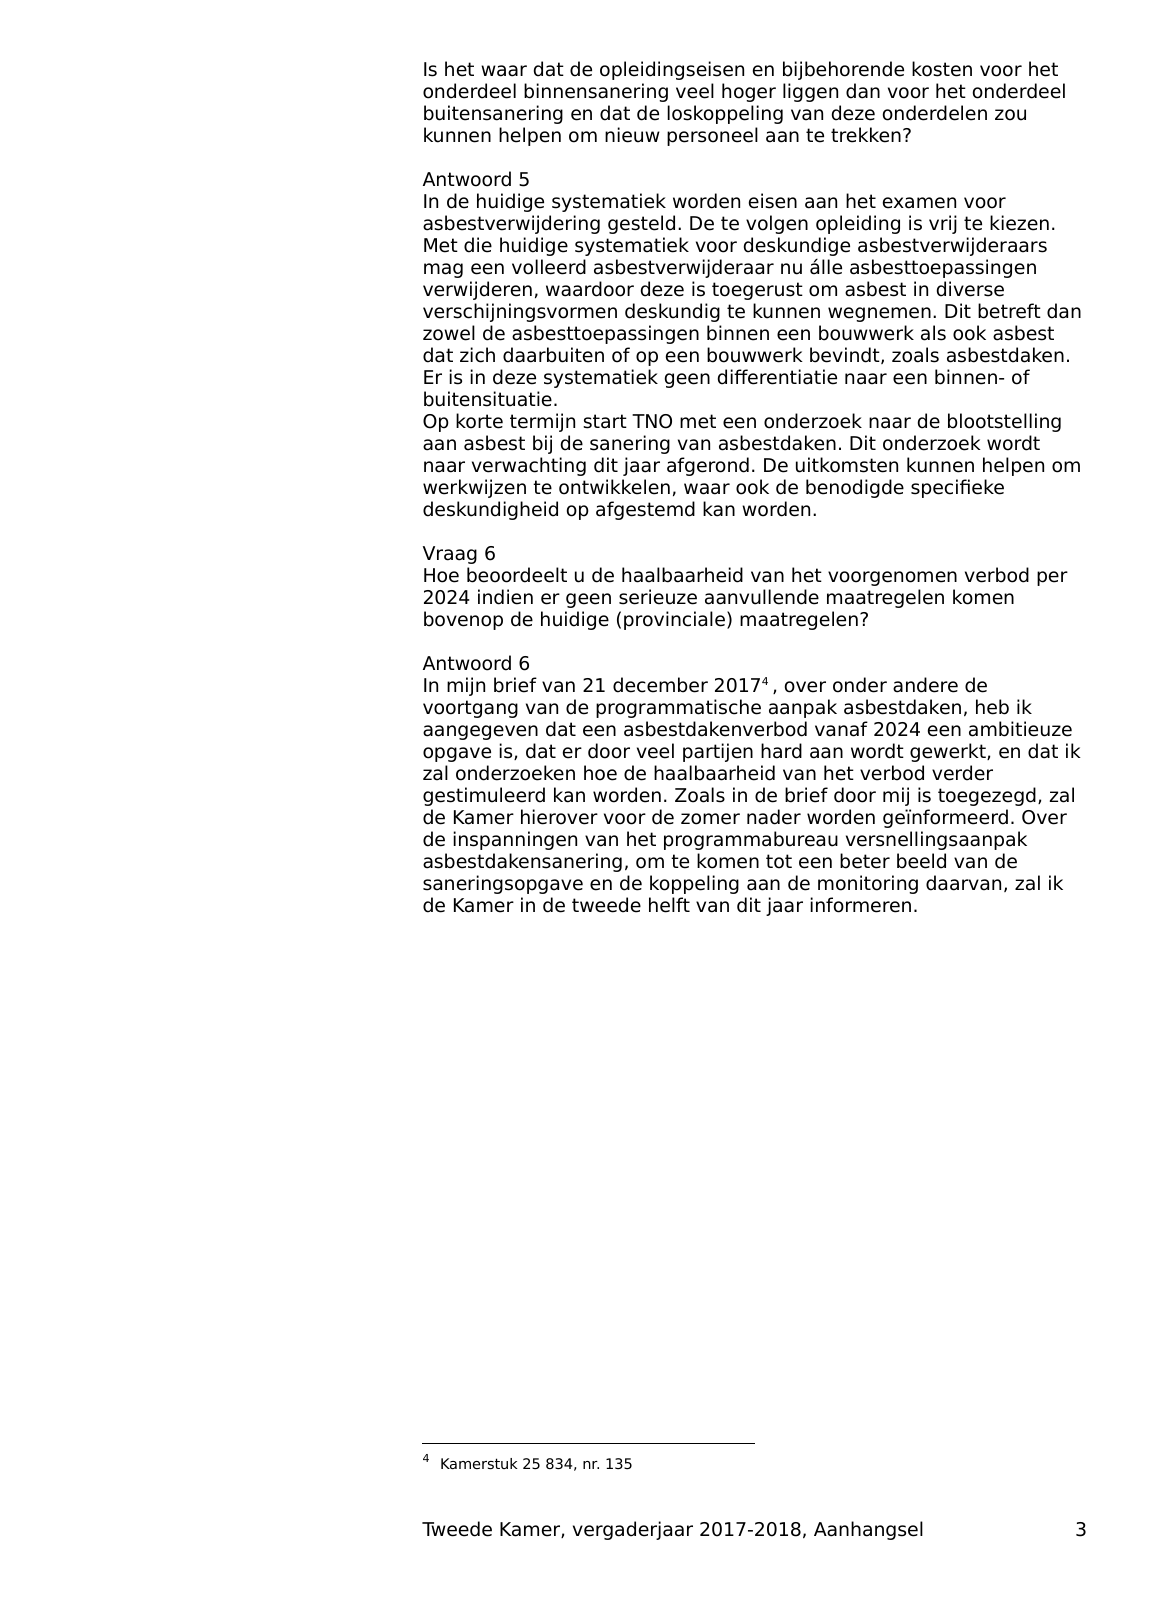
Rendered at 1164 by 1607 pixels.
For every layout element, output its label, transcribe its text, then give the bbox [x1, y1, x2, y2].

text In mijn brief van 21 december 2017, over onder andere de voortgang van de programmatische aanpak asbestdaken, heb ik aangegeven dat een asbestdakenverbod vanaf 2024 een ambitieuze opgave is, dat er door veel partijen hard aan wordt gewerkt, en dat ik zal onderzoeken hoe de haalbaarheid van het verbod verder gestimuleerd kan worden. Zoals in de brief door mij is toegezegd, zal de Kamer hierover voor de zomer nader worden geïnformeerd. Over de inspanningen van het programmabureau versnellingsaanpak asbestdakensanering, om te komen tot een beter beeld van de saneringsopgave en de koppeling aan de monitoring daarvan, zal ik de Kamer in de tweede helft van dit jaar informeren. [422, 675, 1087, 917]
text In de huidige systematiek worden eisen aan het examen voor asbestverwijdering gesteld. De te volgen opleiding is vrij te kiezen. Met die huidige systematiek voor deskundige asbestverwijderaars mag een volleerd asbestverwijderaar nu álle asbesttoepassingen verwijderen, waardoor deze is toegerust om asbest in diverse verschijningsvormen deskundig te kunnen wegnemen. Dit betreft dan zowel de asbesttoepassingen binnen een bouwwerk als ook asbest dat zich daarbuiten of op een bouwwerk bevindt, zoals asbestdaken. Er is in deze systematiek geen differentiatie naar een binnen- of buitensituatie. [422, 191, 1087, 411]
text Antwoord 6 [422, 653, 1087, 675]
text Vraag 6 [422, 543, 1087, 565]
text Antwoord 5 [422, 169, 1087, 191]
text Kamerstuk 25 834, nr. 135 [422, 1452, 1087, 1474]
text Is het waar dat de opleidingseisen en bijbehorende kosten voor het onderdeel binnensanering veel hoger liggen dan voor het onderdeel buitensanering en dat de loskoppeling van deze onderdelen zou kunnen helpen om nieuw personeel aan te trekken? [422, 59, 1087, 147]
text Hoe beoordeelt u de haalbaarheid van het voorgenomen verbod per 2024 indien er geen serieuze aanvullende maatregelen komen bovenop de huidige (provinciale) maatregelen? [422, 565, 1087, 631]
text Op korte termijn start TNO met een onderzoek naar de blootstelling aan asbest bij de sanering van asbestdaken. Dit onderzoek wordt naar verwachting dit jaar afgerond. De uitkomsten kunnen helpen om werkwijzen te ontwikkelen, waar ook de benodigde specifieke deskundigheid op afgestemd kan worden. [422, 411, 1087, 521]
